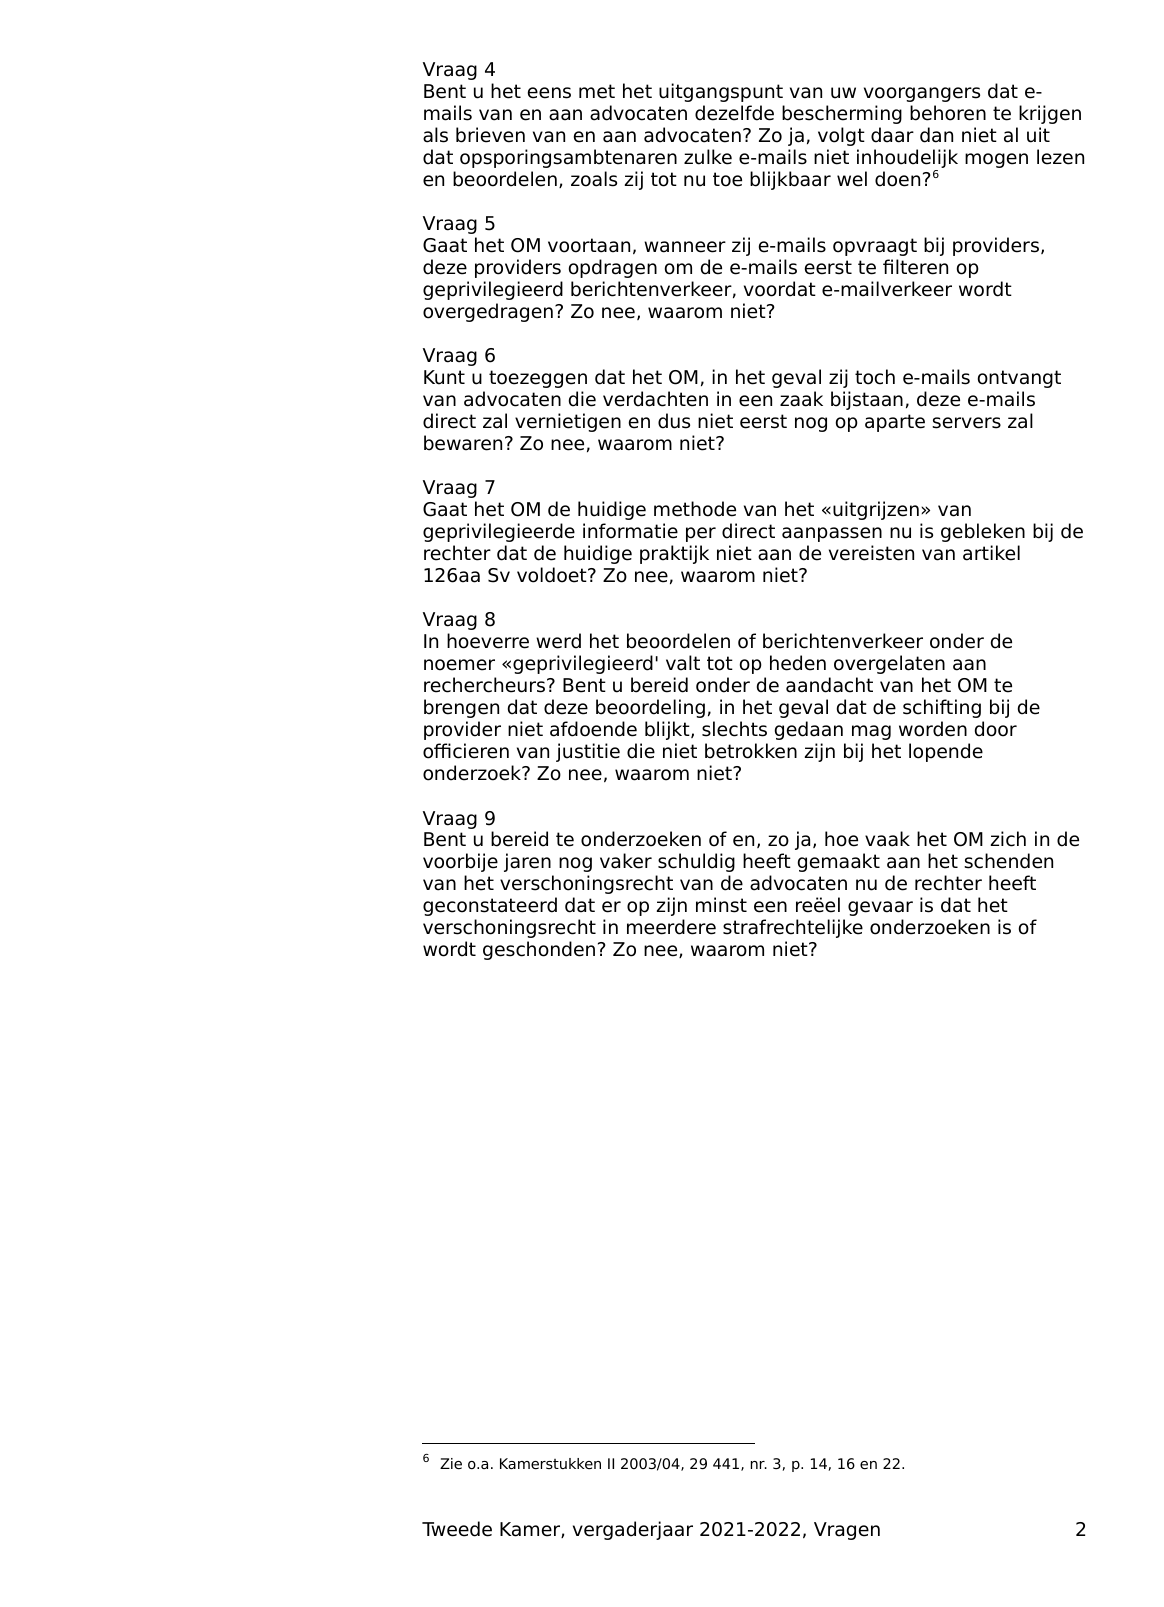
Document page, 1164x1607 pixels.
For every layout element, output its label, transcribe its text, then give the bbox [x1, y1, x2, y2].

text Vraag 4 [422, 59, 1087, 81]
text Kunt u toezeggen dat het OM, in het geval zij toch e-mails ontvangt van advocaten die verdachten in een zaak bijstaan, deze e-mails direct zal vernietigen en dus niet eerst nog op aparte servers zal bewaren? Zo nee, waarom niet? [422, 367, 1087, 455]
text Bent u bereid te onderzoeken of en, zo ja, hoe vaak het OM zich in de voorbije jaren nog vaker schuldig heeft gemaakt aan het schenden van het verschoningsrecht van de advocaten nu de rechter heeft geconstateerd dat er op zijn minst een reëel gevaar is dat het verschoningsrecht in meerdere strafrechtelijke onderzoeken is of wordt geschonden? Zo nee, waarom niet? [422, 829, 1087, 961]
text Gaat het OM de huidige methode van het «uitgrijzen» van geprivilegieerde informatie per direct aanpassen nu is gebleken bij de rechter dat de huidige praktijk niet aan de vereisten van artikel 126aa Sv voldoet? Zo nee, waarom niet? [422, 499, 1087, 587]
text Vraag 9 [422, 807, 1087, 829]
text Zie o.a. Kamerstukken II 2003/04, 29 441, nr. 3, p. 14, 16 en 22. [422, 1452, 1087, 1474]
text Vraag 6 [422, 345, 1087, 367]
text In hoeverre werd het beoordelen of berichtenverkeer onder de noemer «geprivilegieerd' valt tot op heden overgelaten aan rechercheurs? Bent u bereid onder de aandacht van het OM te brengen dat deze beoordeling, in het geval dat de schifting bij de provider niet afdoende blijkt, slechts gedaan mag worden door officieren van justitie die niet betrokken zijn bij het lopende onderzoek? Zo nee, waarom niet? [422, 631, 1087, 785]
text Gaat het OM voortaan, wanneer zij e-mails opvraagt bij providers, deze providers opdragen om de e-mails eerst te filteren op geprivilegieerd berichtenverkeer, voordat e-mailverkeer wordt overgedragen? Zo nee, waarom niet? [422, 235, 1087, 323]
text Vraag 8 [422, 609, 1087, 631]
text Vraag 7 [422, 477, 1087, 499]
text Vraag 5 [422, 213, 1087, 235]
text Bent u het eens met het uitgangspunt van uw voorgangers dat e-mails van en aan advocaten dezelfde bescherming behoren te krijgen als brieven van en aan advocaten? Zo ja, volgt daar dan niet al uit dat opsporingsambtenaren zulke e-mails niet inhoudelijk mogen lezen en beoordelen, zoals zij tot nu toe blijkbaar wel doen? [422, 81, 1087, 191]
